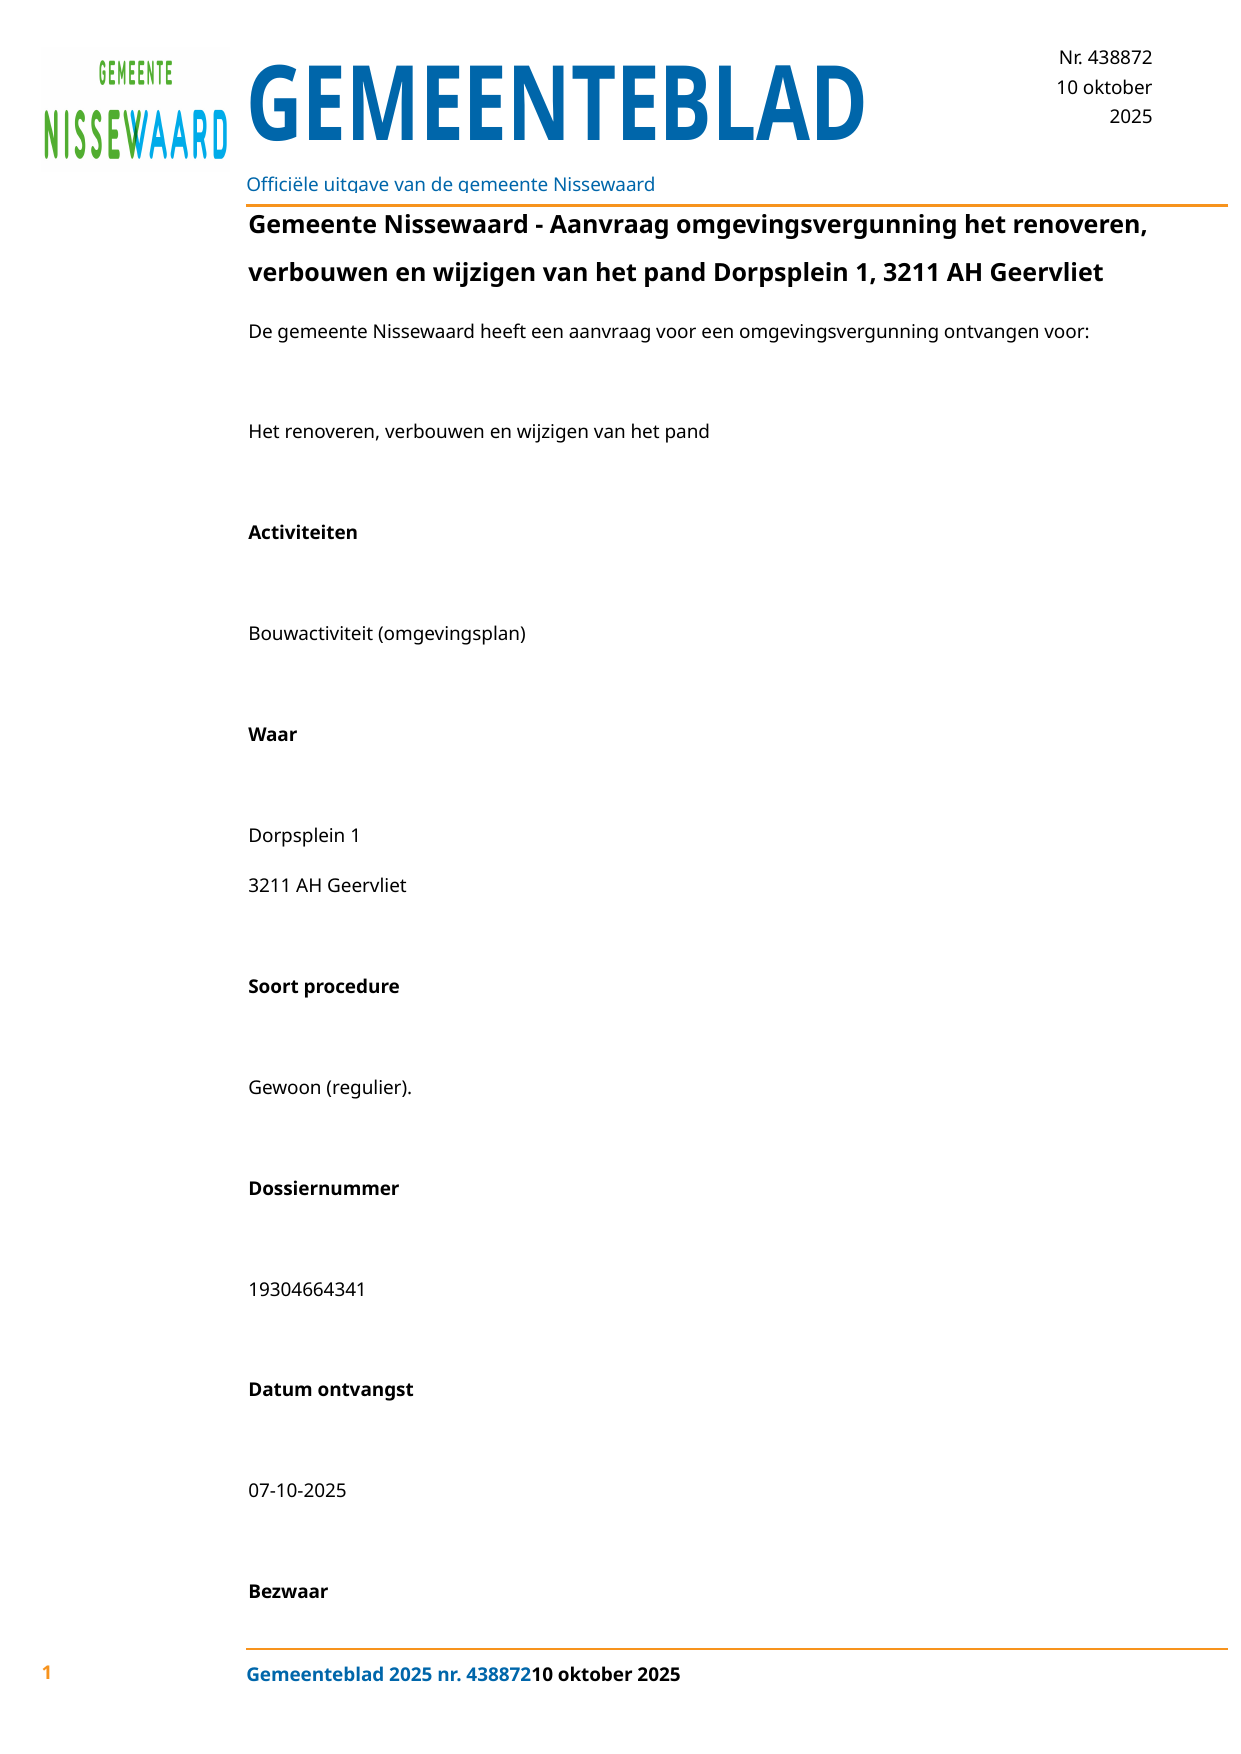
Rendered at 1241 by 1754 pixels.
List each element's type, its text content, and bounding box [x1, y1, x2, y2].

text Bouwactiviteit (omgevingsplan) [248, 620, 1152, 646]
text Gewoon (regulier). [248, 1074, 1152, 1100]
text Datum ontvangst [248, 1377, 1152, 1402]
text De gemeente Nissewaard heeft een aanvraag voor een omgevingsvergunning ontvangen voor: [248, 318, 1152, 344]
text Activiteiten [248, 519, 1152, 545]
text 19304664341 [248, 1276, 1152, 1302]
text Soort procedure [248, 973, 1152, 999]
text 3211 AH Geervliet [248, 872, 1152, 898]
text Dorpsplein 1 [248, 822, 1152, 848]
text Bezwaar [248, 1578, 1152, 1604]
picture [41, 47, 231, 172]
text Gemeente Nissewaard - Aanvraag omgevingsvergunning het renoveren, verbouwen en wijzigen van het pand Dorpsplein 1, 3211 AH Geervliet [248, 207, 1152, 288]
text Dossiernummer [248, 1175, 1152, 1201]
text Waar [248, 721, 1152, 747]
text 07-10-2025 [248, 1477, 1152, 1503]
text Het renoveren, verbouwen en wijzigen van het pand [248, 419, 1152, 444]
